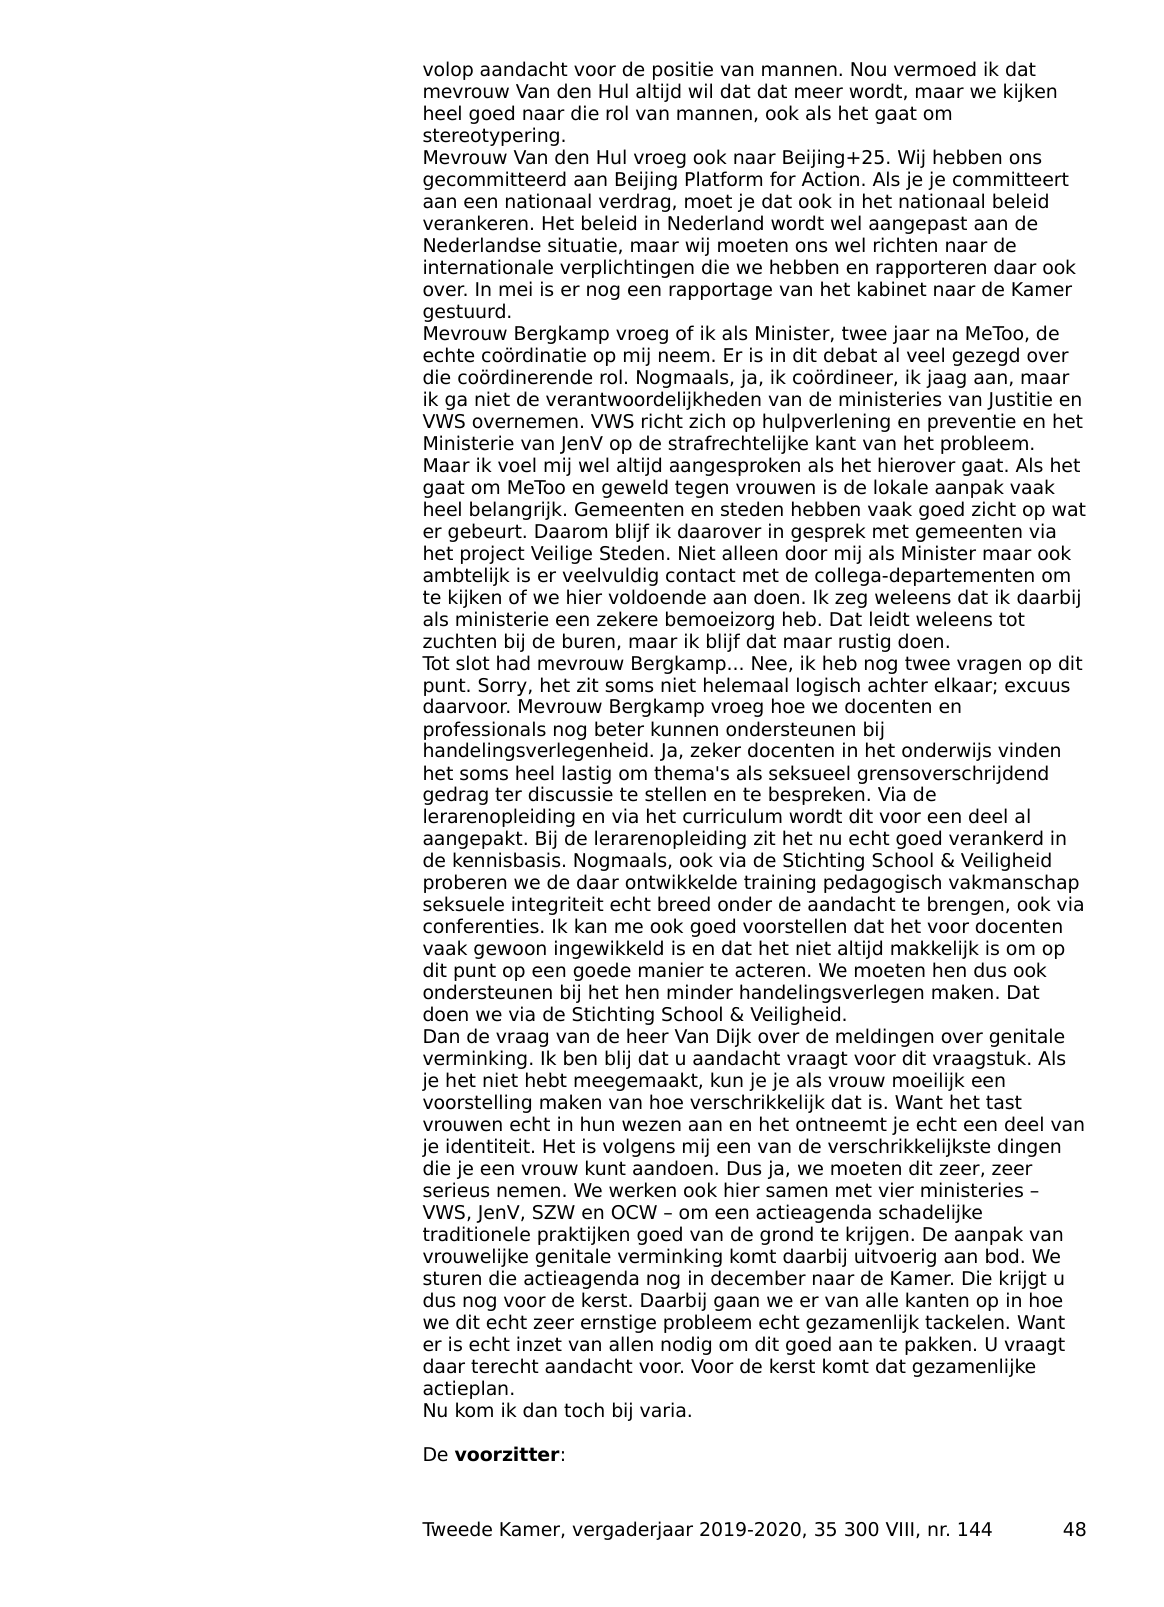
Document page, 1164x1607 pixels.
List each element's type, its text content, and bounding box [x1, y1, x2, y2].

text Mevrouw Bergkamp vroeg of ik als Minister, twee jaar na MeToo, de echte coördinatie op mij neem. Er is in dit debat al veel gezegd over die coördinerende rol. Nogmaals, ja, ik coördineer, ik jaag aan, maar ik ga niet de verantwoordelijkheden van de ministeries van Justitie en VWS overnemen. VWS richt zich op hulpverlening en preventie en het Ministerie van JenV op de strafrechtelijke kant van het probleem. [422, 323, 1087, 455]
text Mevrouw Van den Hul vroeg ook naar Beijing+25. Wij hebben ons gecommitteerd aan Beijing Platform for Action. Als je je committeert aan een nationaal verdrag, moet je dat ook in het nationaal beleid verankeren. Het beleid in Nederland wordt wel aangepast aan de Nederlandse situatie, maar wij moeten ons wel richten naar de internationale verplichtingen die we hebben en rapporteren daar ook over. In mei is er nog een rapportage van het kabinet naar de Kamer gestuurd. [422, 147, 1087, 323]
text volop aandacht voor de positie van mannen. Nou vermoed ik dat mevrouw Van den Hul altijd wil dat dat meer wordt, maar we kijken heel goed naar die rol van mannen, ook als het gaat om stereotypering. [422, 59, 1087, 147]
text Dan de vraag van de heer Van Dijk over de meldingen over genitale verminking. Ik ben blij dat u aandacht vraagt voor dit vraagstuk. Als je het niet hebt meegemaakt, kun je je als vrouw moeilijk een voorstelling maken van hoe verschrikkelijk dat is. Want het tast vrouwen echt in hun wezen aan en het ontneemt je echt een deel van je identiteit. Het is volgens mij een van de verschrikkelijkste dingen die je een vrouw kunt aandoen. Dus ja, we moeten dit zeer, zeer serieus nemen. We werken ook hier samen met vier ministeries – VWS, JenV, SZW en OCW – om een actieagenda schadelijke traditionele praktijken goed van de grond te krijgen. De aanpak van vrouwelijke genitale verminking komt daarbij uitvoerig aan bod. We sturen die actieagenda nog in december naar de Kamer. Die krijgt u dus nog voor de kerst. Daarbij gaan we er van alle kanten op in hoe we dit echt zeer ernstige probleem echt gezamenlijk tackelen. Want er is echt inzet van allen nodig om dit goed aan te pakken. U vraagt daar terecht aandacht voor. Voor de kerst komt dat gezamenlijke actieplan. [422, 1026, 1087, 1400]
text Tot slot had mevrouw Bergkamp... Nee, ik heb nog twee vragen op dit punt. Sorry, het zit soms niet helemaal logisch achter elkaar; excuus daarvoor. Mevrouw Bergkamp vroeg hoe we docenten en professionals nog beter kunnen ondersteunen bij handelingsverlegenheid. Ja, zeker docenten in het onderwijs vinden het soms heel lastig om thema's als seksueel grensoverschrijdend gedrag ter discussie te stellen en te bespreken. Via de lerarenopleiding en via het curriculum wordt dit voor een deel al aangepakt. Bij de lerarenopleiding zit het nu echt goed verankerd in de kennisbasis. Nogmaals, ook via de Stichting School & Veiligheid proberen we de daar ontwikkelde training pedagogisch vakmanschap seksuele integriteit echt breed onder de aandacht te brengen, ook via conferenties. Ik kan me ook goed voorstellen dat het voor docenten vaak gewoon ingewikkeld is en dat het niet altijd makkelijk is om op dit punt op een goede manier te acteren. We moeten hen dus ook ondersteunen bij het hen minder handelingsverlegen maken. Dat doen we via de Stichting School & Veiligheid. [422, 652, 1087, 1026]
text Nu kom ik dan toch bij varia. [422, 1400, 1087, 1422]
text De voorzitter: [422, 1444, 1087, 1466]
text Maar ik voel mij wel altijd aangesproken als het hierover gaat. Als het gaat om MeToo en geweld tegen vrouwen is de lokale aanpak vaak heel belangrijk. Gemeenten en steden hebben vaak goed zicht op wat er gebeurt. Daarom blijf ik daarover in gesprek met gemeenten via het project Veilige Steden. Niet alleen door mij als Minister maar ook ambtelijk is er veelvuldig contact met de collega-departementen om te kijken of we hier voldoende aan doen. Ik zeg weleens dat ik daarbij als ministerie een zekere bemoeizorg heb. Dat leidt weleens tot zuchten bij de buren, maar ik blijf dat maar rustig doen. [422, 455, 1087, 652]
